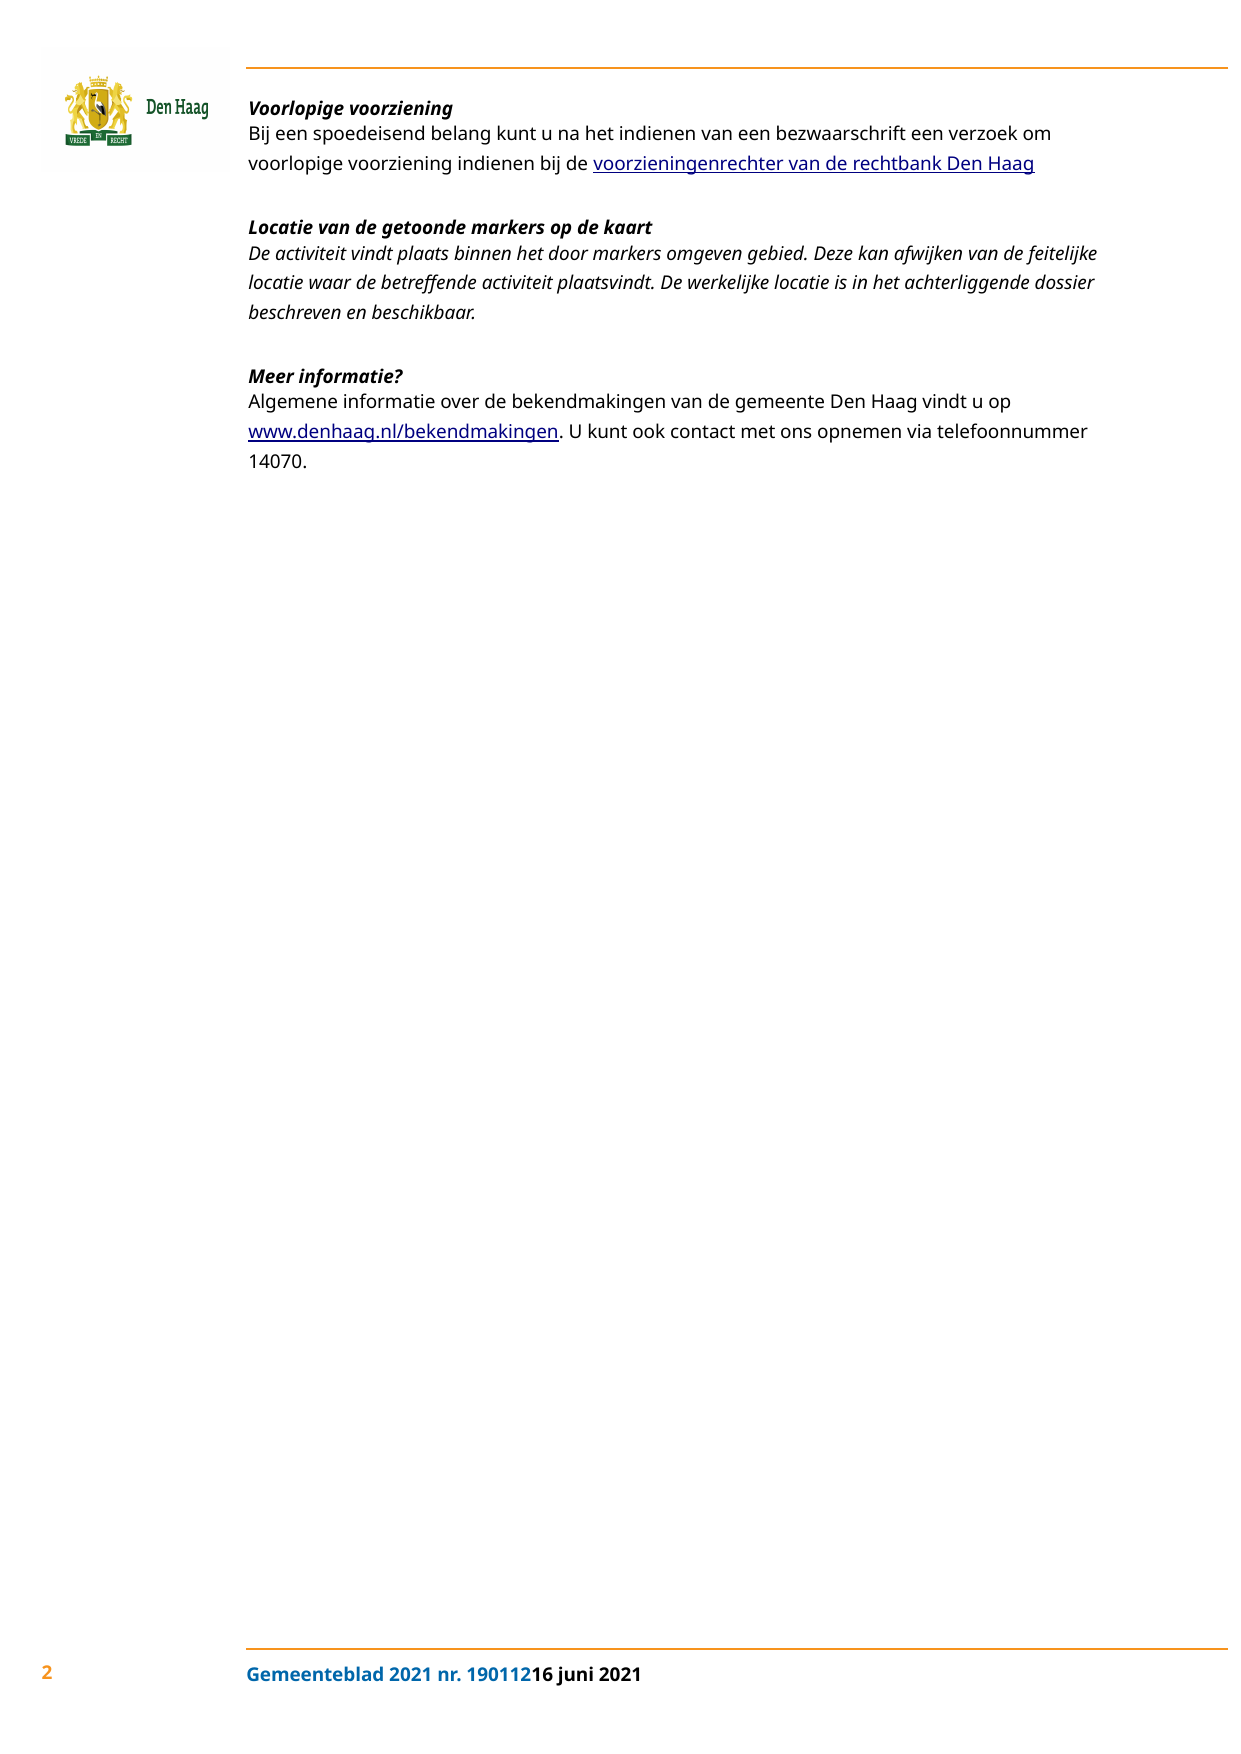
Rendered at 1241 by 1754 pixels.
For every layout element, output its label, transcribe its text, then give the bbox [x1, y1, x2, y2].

text Voorlopige voorziening [248, 95, 1152, 121]
text Meer informatie? [248, 363, 1152, 389]
text De activiteit vindt plaats binnen het door markers omgeven gebied. Deze kan afwijken van de feitelijke locatie waar de betreffende activiteit plaatsvindt. De werkelijke locatie is in het achterliggende dossier beschreven en beschikbaar. [248, 240, 1152, 325]
picture [41, 47, 231, 172]
text Algemene informatie over de bekendmakingen van de gemeente Den Haag vindt u op www.denhaag.nl/bekendmakingen. U kunt ook contact met ons opnemen via telefoonnummer 14070. [248, 389, 1152, 473]
text Locatie van de getoonde markers op de kaart [248, 214, 1152, 240]
text Bij een spoedeisend belang kunt u na het indienen van een bezwaarschrift een verzoek om voorlopige voorziening indienen bij de voorzieningenrechter van de rechtbank Den Haag [248, 121, 1152, 176]
